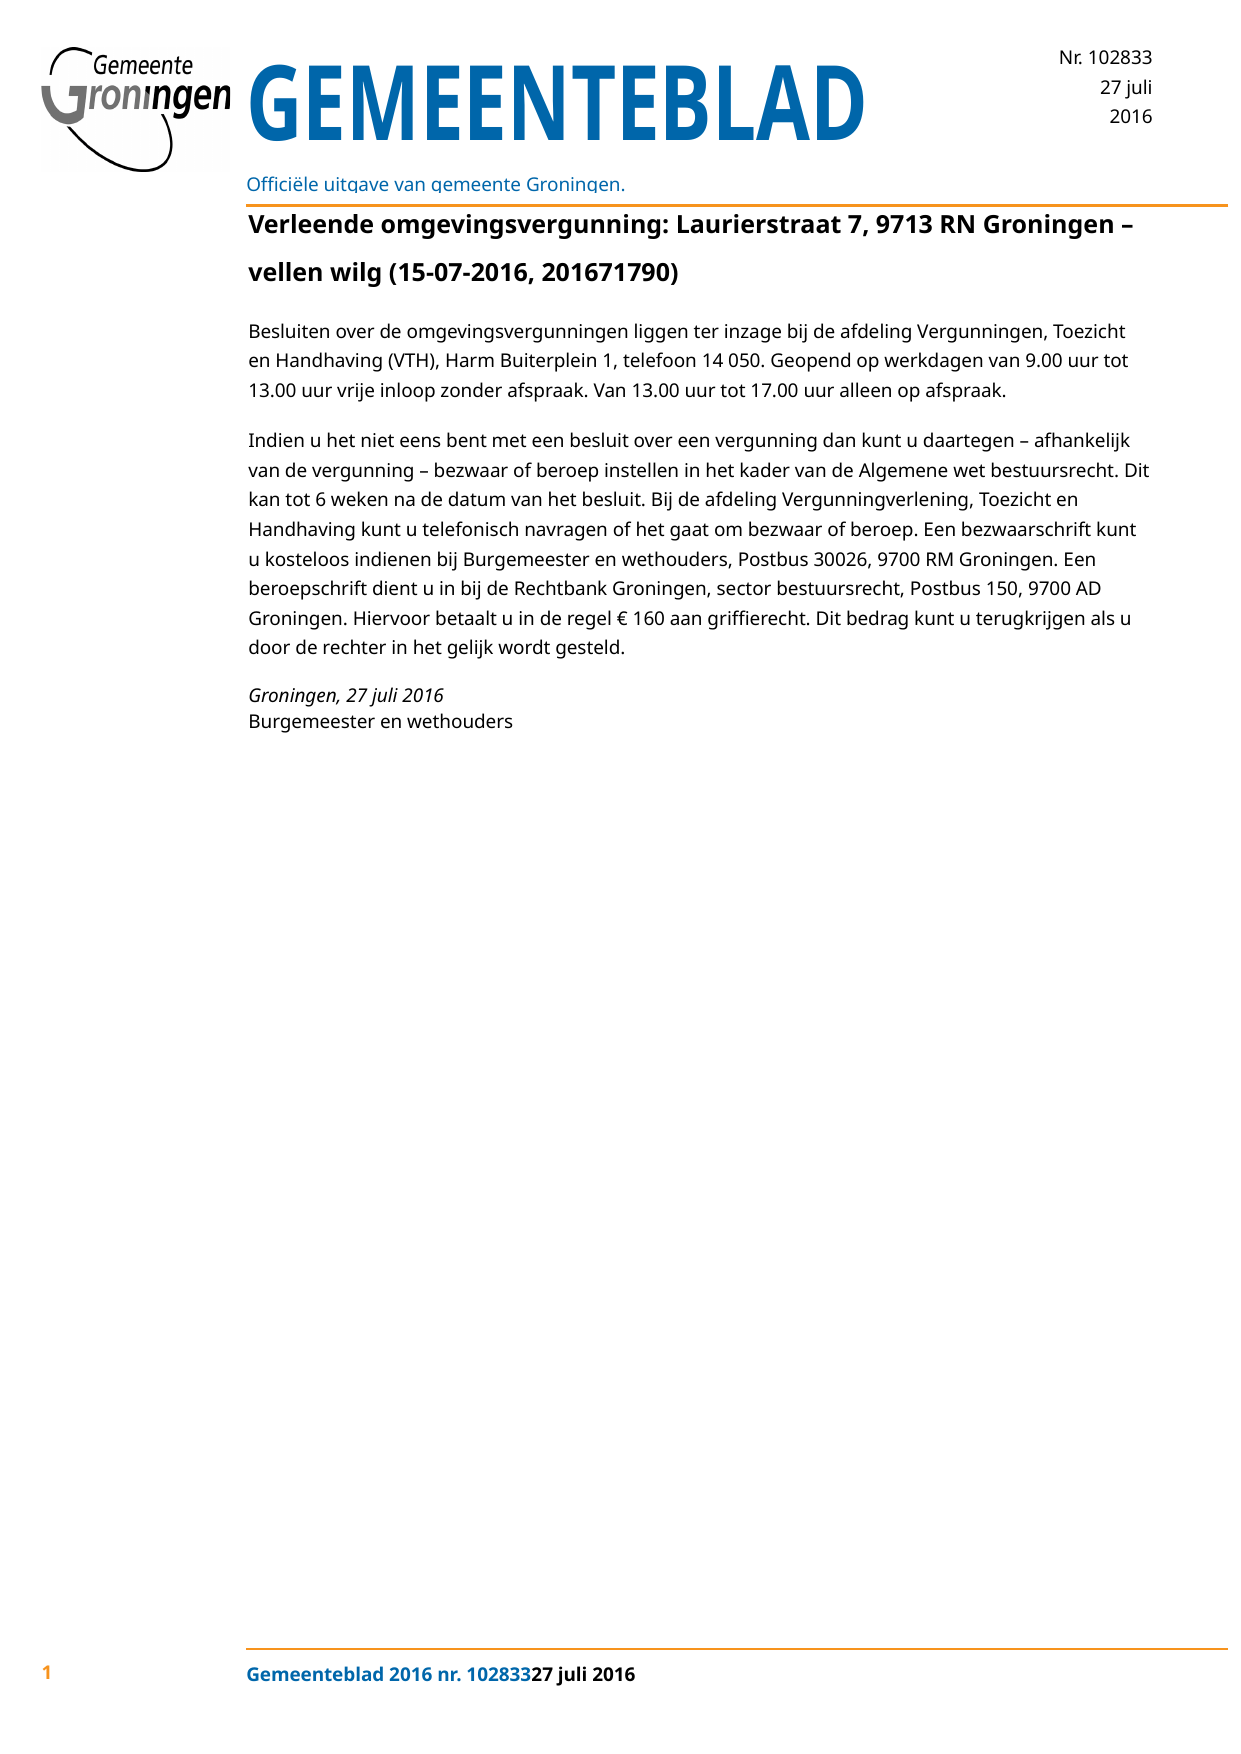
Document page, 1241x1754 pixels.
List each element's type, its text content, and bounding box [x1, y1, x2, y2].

text Burgemeester en wethouders [248, 708, 1152, 734]
text Groningen, 27 juli 2016 [248, 682, 1152, 708]
picture [41, 47, 231, 172]
text Verleende omgevingsvergunning: Laurierstraat 7, 9713 RN Groningen – vellen wilg (15-07-2016, 201671790) [248, 207, 1152, 288]
text Besluiten over de omgevingsvergunningen liggen ter inzage bij de afdeling Vergunningen, Toezicht en Handhaving (VTH), Harm Buiterplein 1, telefoon 14 050. Geopend op werkdagen van 9.00 uur tot 13.00 uur vrije inloop zonder afspraak. Van 13.00 uur tot 17.00 uur alleen op afspraak. [248, 318, 1152, 403]
text Indien u het niet eens bent met een besluit over een vergunning dan kunt u daartegen – afhankelijk van de vergunning – bezwaar of beroep instellen in het kader van de Algemene wet bestuursrecht. Dit kan tot 6 weken na de datum van het besluit. Bij de afdeling Vergunningverlening, Toezicht en Handhaving kunt u telefonisch navragen of het gaat om bezwaar of beroep. Een bezwaarschrift kunt u kosteloos indienen bij Burgemeester en wethouders, Postbus 30026, 9700 RM Groningen. Een beroepschrift dient u in bij de Rechtbank Groningen, sector bestuursrecht, Postbus 150, 9700 AD Groningen. Hiervoor betaalt u in de regel € 160 aan griffierecht. Dit bedrag kunt u terugkrijgen als u door de rechter in het gelijk wordt gesteld. [248, 427, 1152, 660]
